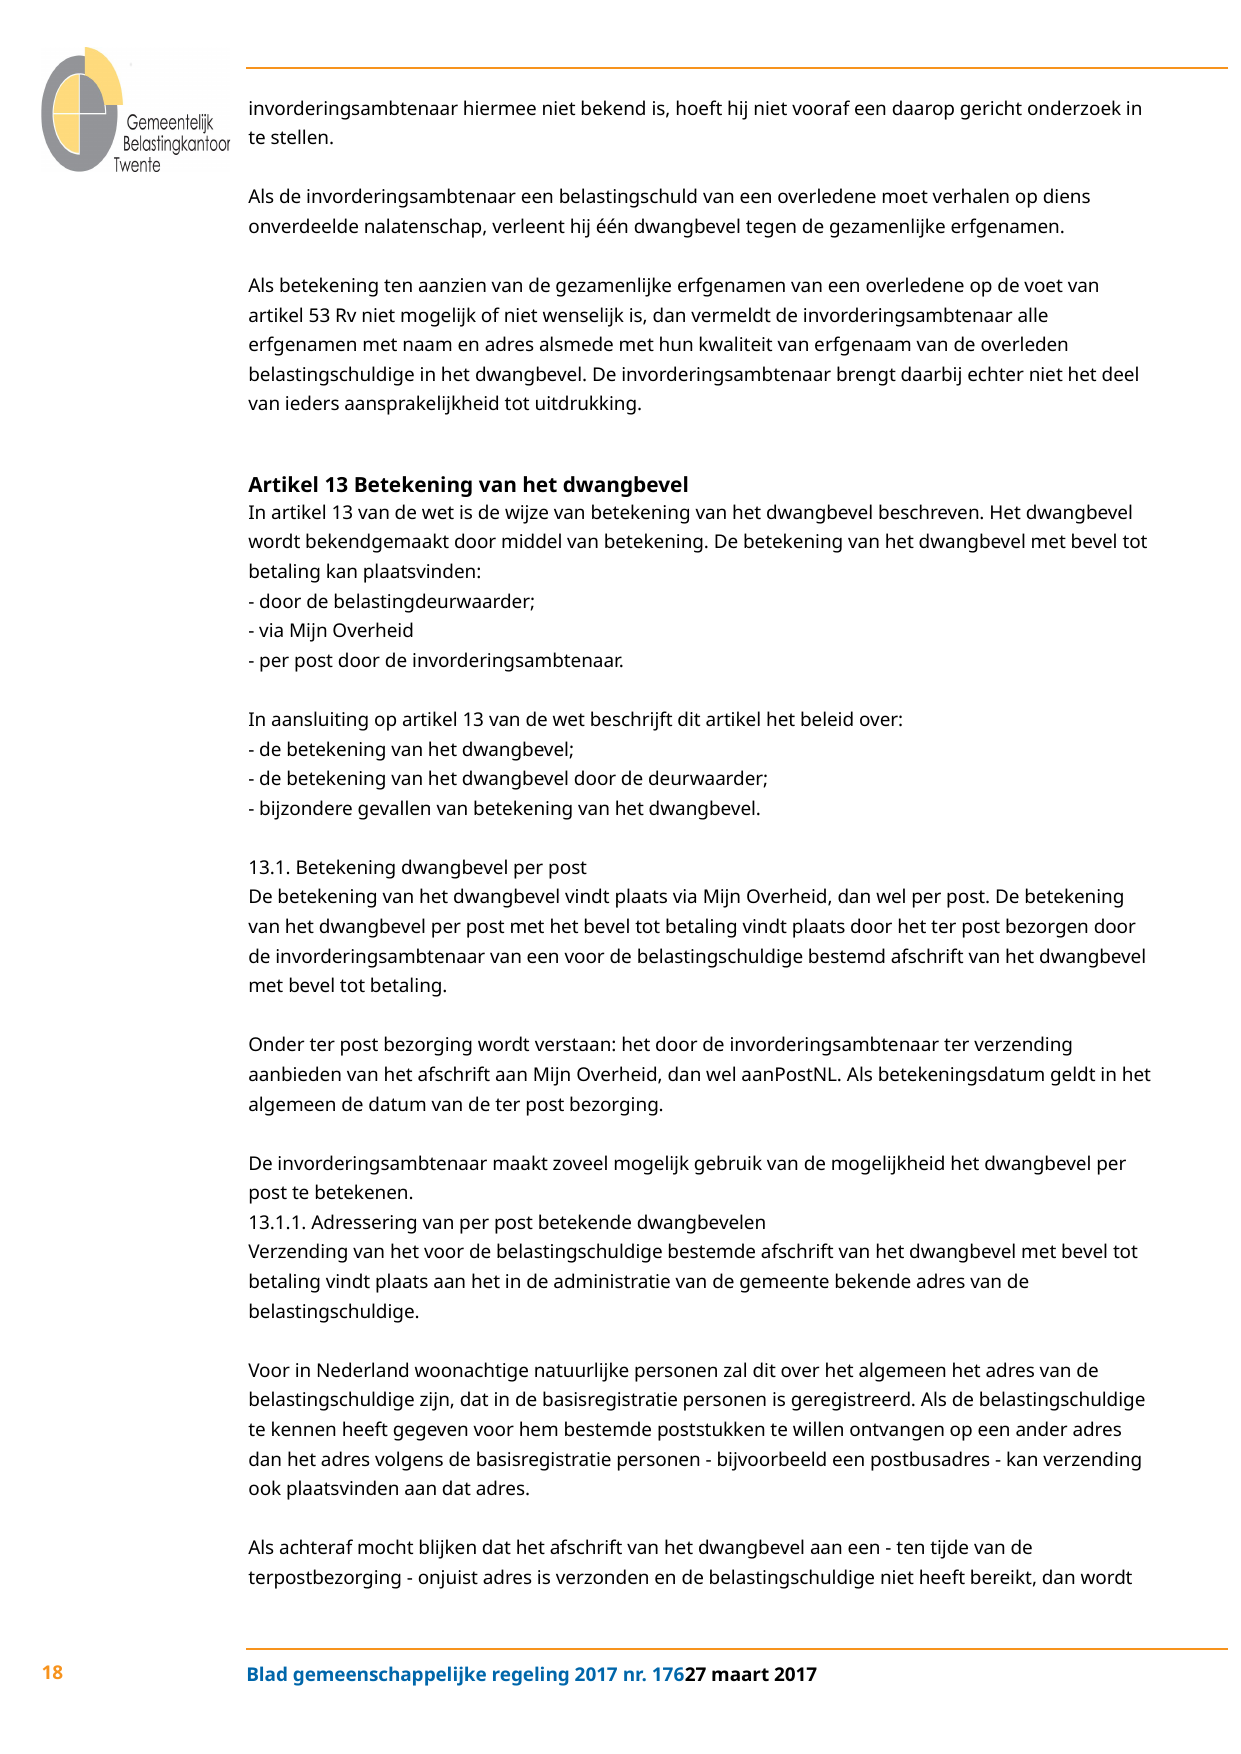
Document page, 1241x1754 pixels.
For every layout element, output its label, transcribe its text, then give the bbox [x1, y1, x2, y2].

text invorderingsambtenaar hiermee niet bekend is, hoeft hij niet vooraf een daarop gericht onderzoek in te stellen. [248, 95, 1152, 150]
text - per post door de invorderingsambtenaar. [248, 647, 1152, 673]
text - door de belastingdeurwaarder; [248, 588, 1152, 613]
text - de betekening van het dwangbevel; [248, 736, 1152, 761]
text Als betekening ten aanzien van de gezamenlijke erfgenamen van een overledene op de voet van artikel 53 Rv niet mogelijk of niet wenselijk is, dan vermeldt de invorderingsambtenaar alle erfgenamen met naam en adres alsmede met hun kwaliteit van erfgenaam van de overleden belastingschuldige in het dwangbevel. De invorderingsambtenaar brengt daarbij echter niet het deel van ieders aansprakelijkheid tot uitdrukking. [248, 272, 1152, 416]
text - de betekening van het dwangbevel door de deurwaarder; [248, 765, 1152, 791]
text Voor in Nederland woonachtige natuurlijke personen zal dit over het algemeen het adres van de belastingschuldige zijn, dat in de basisregistratie personen is geregistreerd. Als de belastingschuldige te kennen heeft gegeven voor hem bestemde poststukken te willen ontvangen op een ander adres dan het adres volgens de basisregistratie personen - bijvoorbeeld een postbusadres - kan verzending ook plaatsvinden aan dat adres. [248, 1357, 1152, 1501]
text 13.1.1. Adressering van per post betekende dwangbevelen [248, 1209, 1152, 1235]
text Als de invorderingsambtenaar een belastingschuld van een overledene moet verhalen op diens onverdeelde nalatenschap, verleent hij één dwangbevel tegen de gezamenlijke erfgenamen. [248, 183, 1152, 239]
text - via Mijn Overheid [248, 617, 1152, 643]
text In aansluiting op artikel 13 van de wet beschrijft dit artikel het beleid over: [248, 706, 1152, 732]
text De betekening van het dwangbevel vindt plaats via Mijn Overheid, dan wel per post. De betekening van het dwangbevel per post met het bevel tot betaling vindt plaats door het ter post bezorgen door de invorderingsambtenaar van een voor de belastingschuldige bestemd afschrift van het dwangbevel met bevel tot betaling. [248, 884, 1152, 998]
text Als achteraf mocht blijken dat het afschrift van het dwangbevel aan een - ten tijde van de terpostbezorging - onjuist adres is verzonden en de belastingschuldige niet heeft bereikt, dan wordt [248, 1534, 1152, 1590]
text De invorderingsambtenaar maakt zoveel mogelijk gebruik van de mogelijkheid het dwangbevel per post te betekenen. [248, 1150, 1152, 1205]
text In artikel 13 van de wet is de wijze van betekening van het dwangbevel beschreven. Het dwangbevel wordt bekendgemaakt door middel van betekening. De betekening van het dwangbevel met bevel tot betaling kan plaatsvinden: [248, 499, 1152, 584]
text Artikel 13 Betekening van het dwangbevel [248, 471, 1152, 499]
text - bijzondere gevallen van betekening van het dwangbevel. [248, 795, 1152, 821]
text 13.1. Betekening dwangbevel per post [248, 854, 1152, 880]
text Verzending van het voor de belastingschuldige bestemde afschrift van het dwangbevel met bevel tot betaling vindt plaats aan het in de administratie van de gemeente bekende adres van de belastingschuldige. [248, 1239, 1152, 1323]
picture [41, 47, 231, 172]
text Onder ter post bezorging wordt verstaan: het door de invorderingsambtenaar ter verzending aanbieden van het afschrift aan Mijn Overheid, dan wel aanPostNL. Als betekeningsdatum geldt in het algemeen de datum van de ter post bezorging. [248, 1032, 1152, 1116]
